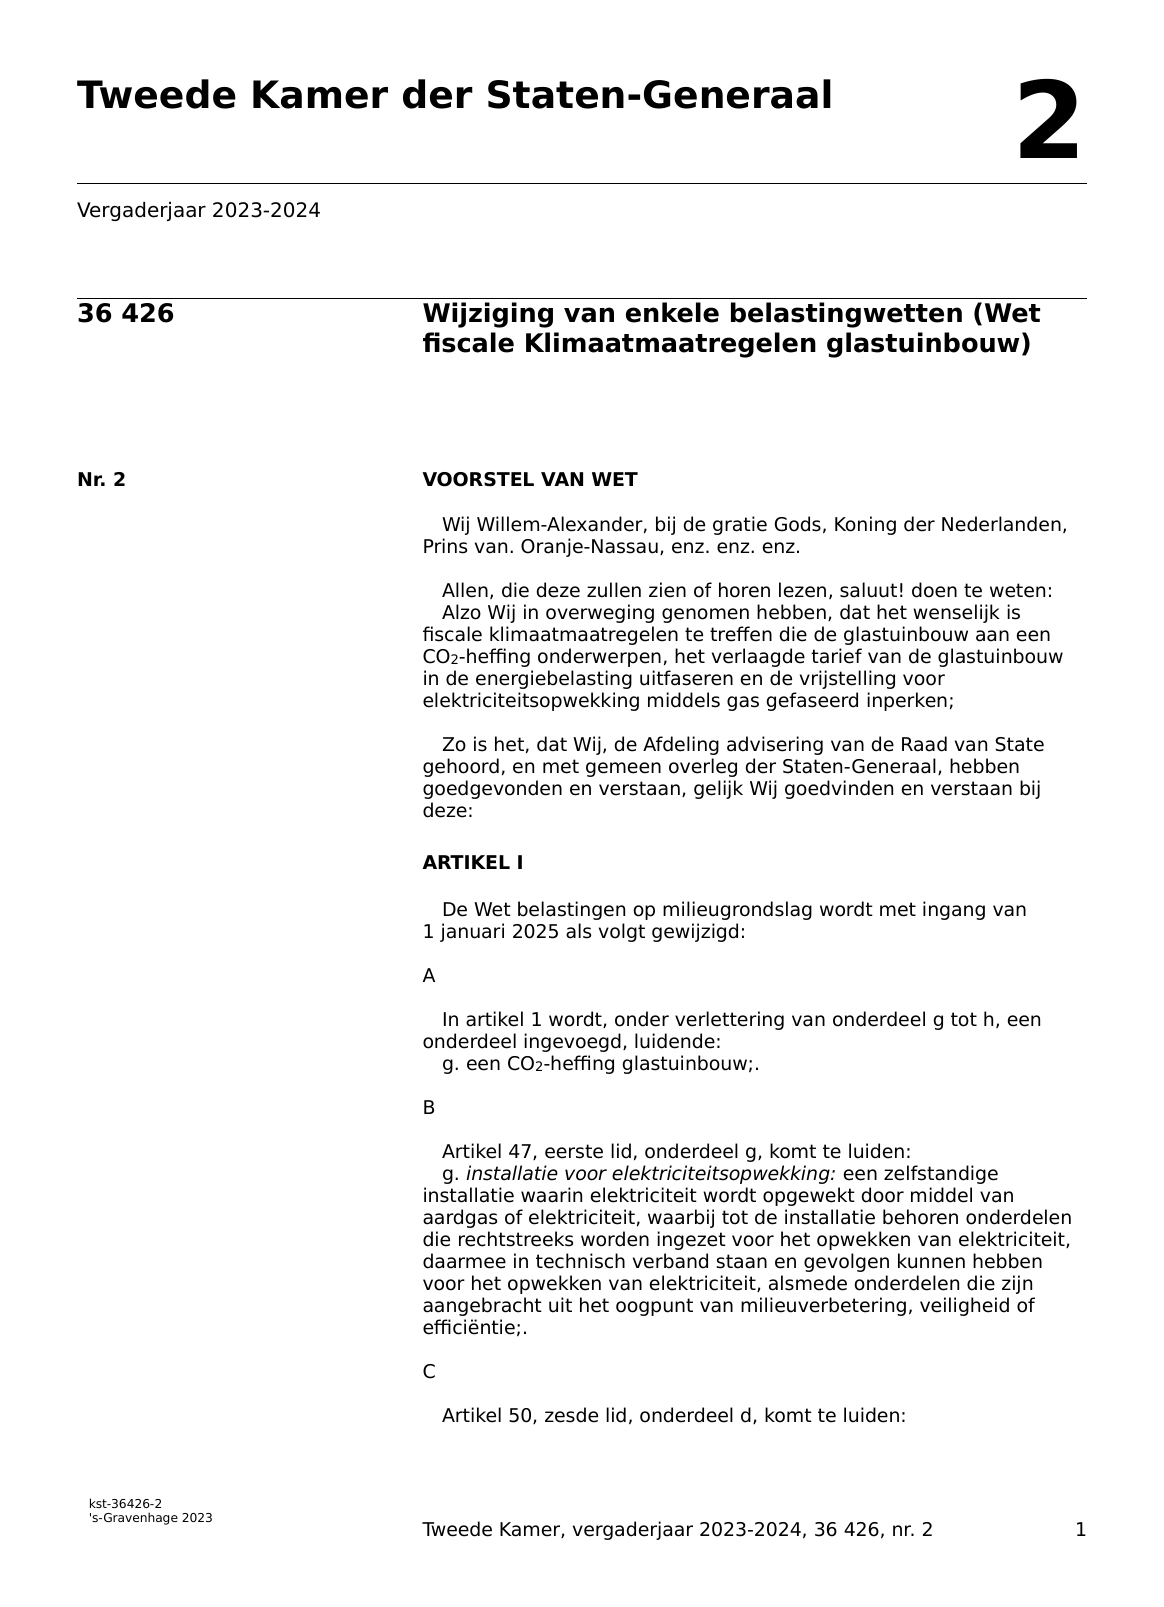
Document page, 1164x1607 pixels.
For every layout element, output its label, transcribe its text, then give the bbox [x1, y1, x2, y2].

subtitle ARTIKEL I [422, 852, 1087, 874]
table_header 2 [886, 59, 1087, 183]
text 's-Gravenhage 2023 [88, 1511, 323, 1525]
text De Wet belastingen op milieugrondslag wordt met ingang van 1 januari 2025 als volgt gewijzigd: [422, 899, 1087, 943]
text Alzo Wij in overweging genomen hebben, dat het wenselijk is fiscale klimaatmaatregelen te treffen die de glastuinbouw aan een CO2-heffing onderwerpen, het verlaagde tarief van de glastuinbouw in de energiebelasting uitfaseren en de vrijstelling voor elektriciteitsopwekking middels gas gefaseerd inperken; [422, 602, 1087, 712]
subtitle Nr. 2 VOORSTEL VAN WET [77, 469, 1087, 491]
text Artikel 47, eerste lid, onderdeel g, komt te luiden: [422, 1141, 1087, 1163]
text C [422, 1361, 1087, 1383]
table_header Tweede Kamer der Staten-Generaal [77, 59, 886, 183]
subtitle 36 426 Wijziging van enkele belastingwetten (Wet fiscale Klimaatmaatregelen glastuinbouw) [77, 299, 1087, 358]
text B [422, 1097, 1087, 1119]
text g. een CO2-heffing glastuinbouw;. [422, 1053, 1087, 1075]
text Artikel 50, zesde lid, onderdeel d, komt te luiden: [422, 1405, 1087, 1427]
text Allen, die deze zullen zien of horen lezen, saluut! doen te weten: [422, 580, 1087, 602]
text g. installatie voor elektriciteitsopwekking: een zelfstandige installatie waarin elektriciteit wordt opgewekt door middel van aardgas of elektriciteit, waarbij tot de installatie behoren onderdelen die rechtstreeks worden ingezet voor het opwekken van elektriciteit, daarmee in technisch verband staan en gevolgen kunnen hebben voor het opwekken van elektriciteit, alsmede onderdelen die zijn aangebracht uit het oogpunt van milieuverbetering, veiligheid of efficiëntie;. [422, 1163, 1087, 1339]
text Wij Willem-Alexander, bij de gratie Gods, Koning der Nederlanden, Prins van. Oranje-Nassau, enz. enz. enz. [422, 513, 1087, 557]
text A [422, 965, 1087, 987]
text Zo is het, dat Wij, de Afdeling advisering van de Raad van State gehoord, en met gemeen overleg der Staten-Generaal, hebben goedgevonden en verstaan, gelijk Wij goedvinden en verstaan bij deze: [422, 734, 1087, 822]
text In artikel 1 wordt, onder verlettering van onderdeel g tot h, een onderdeel ingevoegd, luidende: [422, 1009, 1087, 1053]
table_cell Vergaderjaar 2023-2024 [77, 184, 1087, 298]
text kst-36426-2 [88, 1497, 323, 1511]
